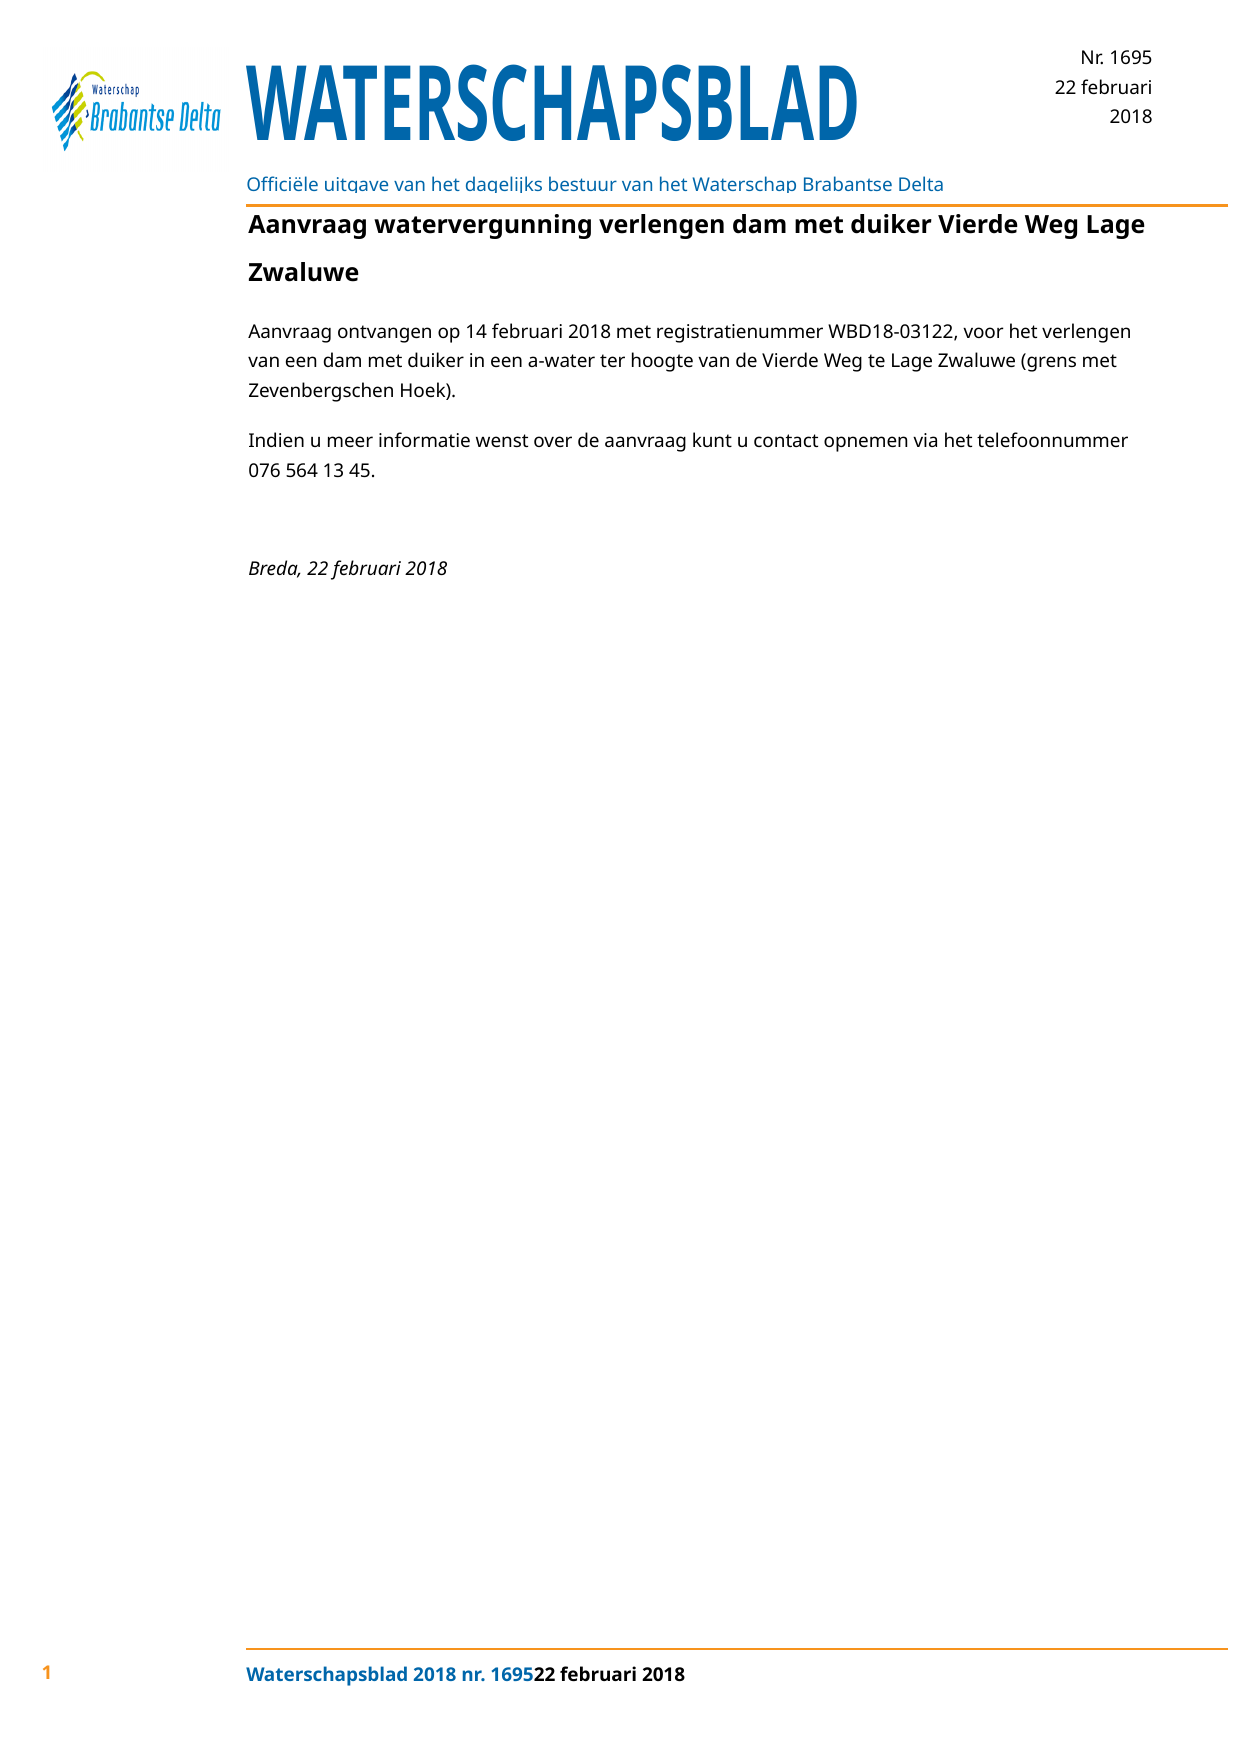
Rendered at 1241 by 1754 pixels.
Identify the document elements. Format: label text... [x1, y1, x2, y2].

picture [41, 47, 231, 172]
text Breda, 22 februari 2018 [248, 555, 1152, 581]
text Aanvraag watervergunning verlengen dam met duiker Vierde Weg Lage Zwaluwe [248, 207, 1152, 288]
text Aanvraag ontvangen op 14 februari 2018 met registratienummer WBD18-03122, voor het verlengen van een dam met duiker in een a-water ter hoogte van de Vierde Weg te Lage Zwaluwe (grens met Zevenbergschen Hoek). [248, 318, 1152, 403]
text Indien u meer informatie wenst over de aanvraag kunt u contact opnemen via het telefoonnummer 076 564 13 45. [248, 427, 1152, 483]
